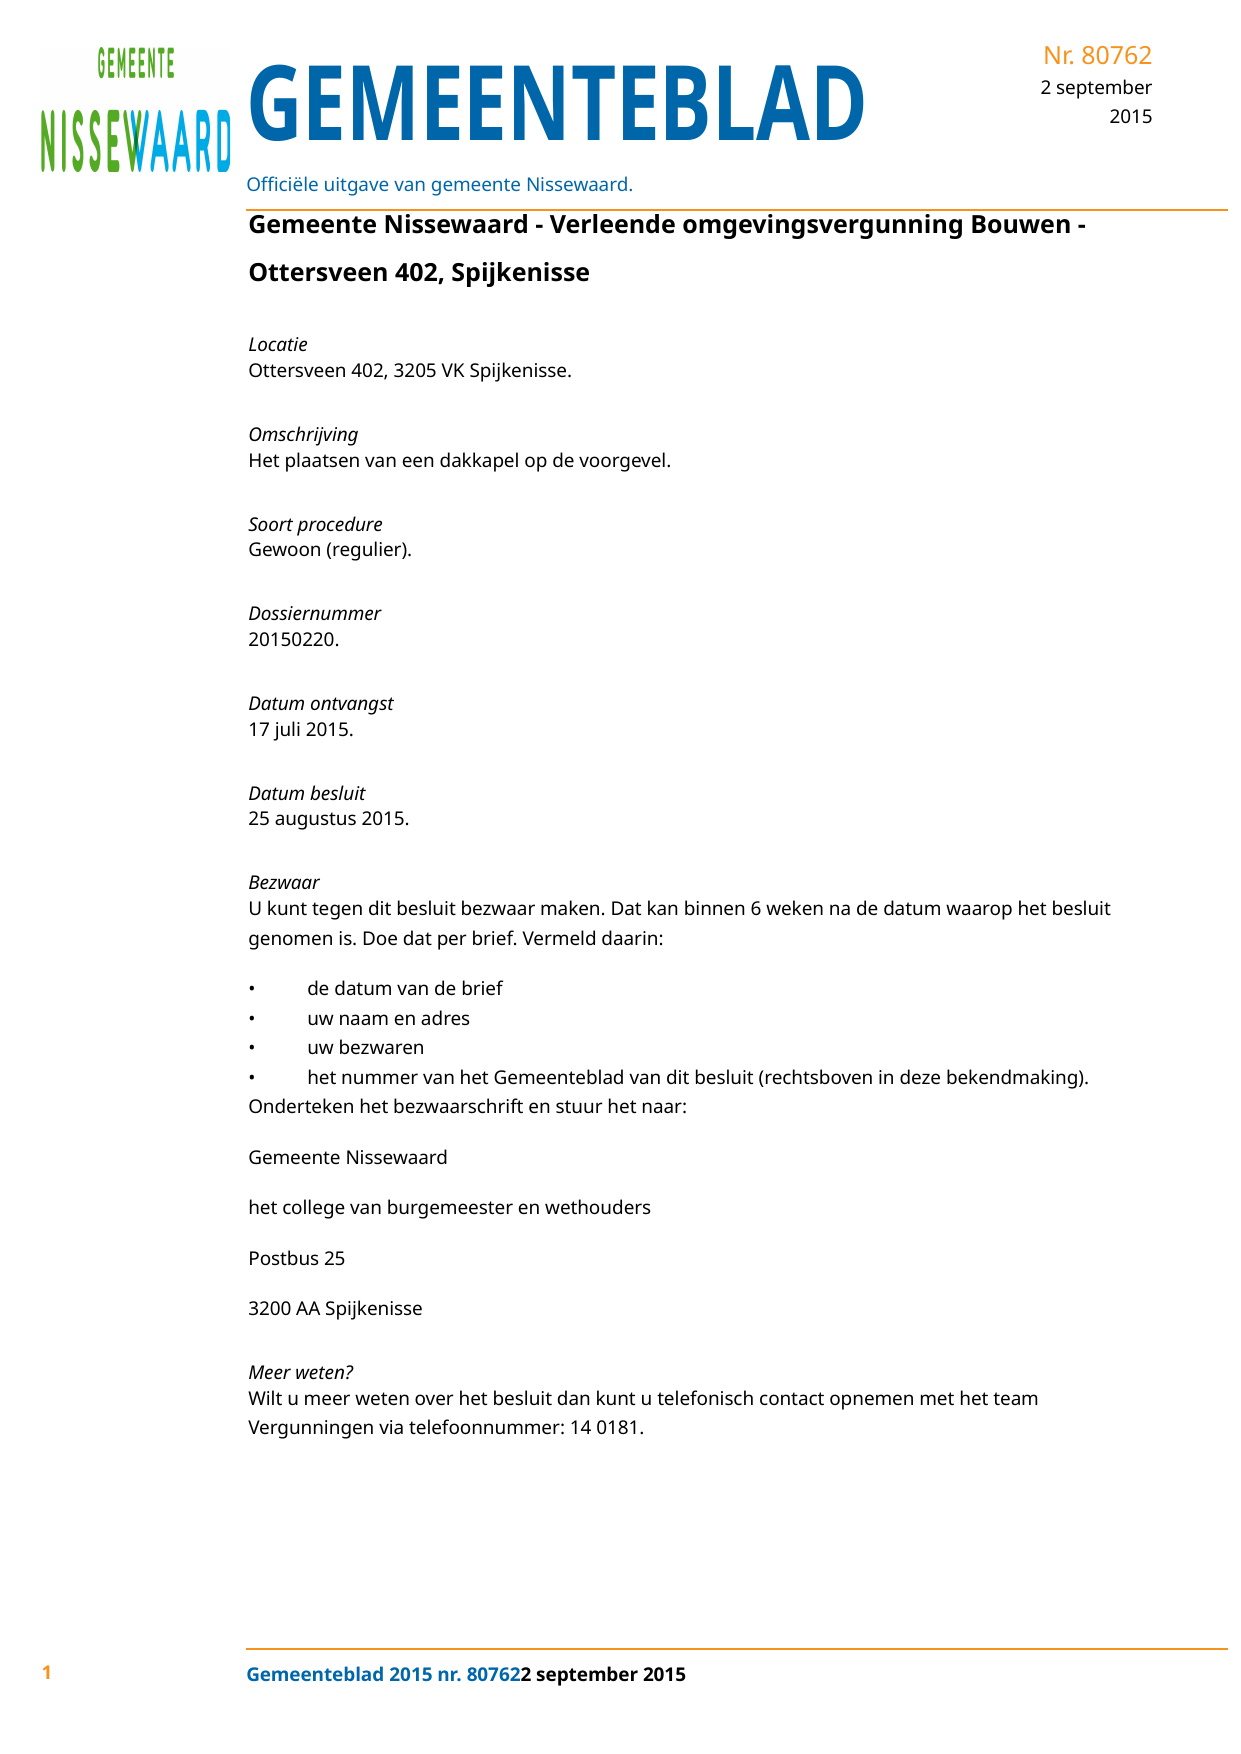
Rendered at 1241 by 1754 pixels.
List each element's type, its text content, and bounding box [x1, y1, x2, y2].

picture [154, 157, 165, 172]
text U kunt tegen dit besluit bezwaar maken. Dat kan binnen 6 weken na de datum waarop het besluit genomen is. Doe dat per brief. Vermeld daarin: [248, 895, 1152, 951]
text Gemeente Nissewaard - Verleende omgevingsvergunning Bouwen - Ottersveen 402, Spijkenisse [248, 211, 1152, 288]
text 25 augustus 2015. [248, 806, 1152, 831]
list uw bezwaren [248, 1034, 1152, 1060]
text Dossiernummer [248, 601, 1152, 626]
picture [41, 47, 231, 172]
text Soort procedure [248, 511, 1152, 537]
picture [201, 122, 206, 138]
picture [200, 151, 206, 172]
text Postbus 25 [248, 1245, 1152, 1271]
text Datum besluit [248, 780, 1152, 806]
text Datum ontvangst [248, 690, 1152, 716]
text Bezwaar [248, 869, 1152, 895]
text Onderteken het bezwaarschrift en stuur het naar: [248, 1094, 1152, 1119]
text Gemeente Nissewaard [248, 1144, 1152, 1170]
list de datum van de brief [248, 975, 1152, 1001]
text Gewoon (regulier). [248, 537, 1152, 562]
text Meer weten? [248, 1359, 1152, 1385]
list uw naam en adres [248, 1005, 1152, 1031]
list het nummer van het Gemeenteblad van dit besluit (rechtsboven in deze bekendmaking). [248, 1064, 1152, 1090]
text 20150220. [248, 626, 1152, 652]
text Omschrijving [248, 421, 1152, 447]
text Locatie [248, 331, 1152, 357]
text 17 juli 2015. [248, 716, 1152, 742]
text Wilt u meer weten over het besluit dan kunt u telefonisch contact opnemen met het team Vergunningen via telefoonnummer: 14 0181. [248, 1385, 1152, 1440]
picture [176, 157, 187, 172]
text het college van burgemeester en wethouders [248, 1194, 1152, 1220]
picture [222, 122, 227, 160]
text 3200 AA Spijkenisse [248, 1295, 1152, 1321]
text Het plaatsen van een dakkapel op de voorgevel. [248, 447, 1152, 473]
text Ottersveen 402, 3205 VK Spijkenisse. [248, 357, 1152, 383]
